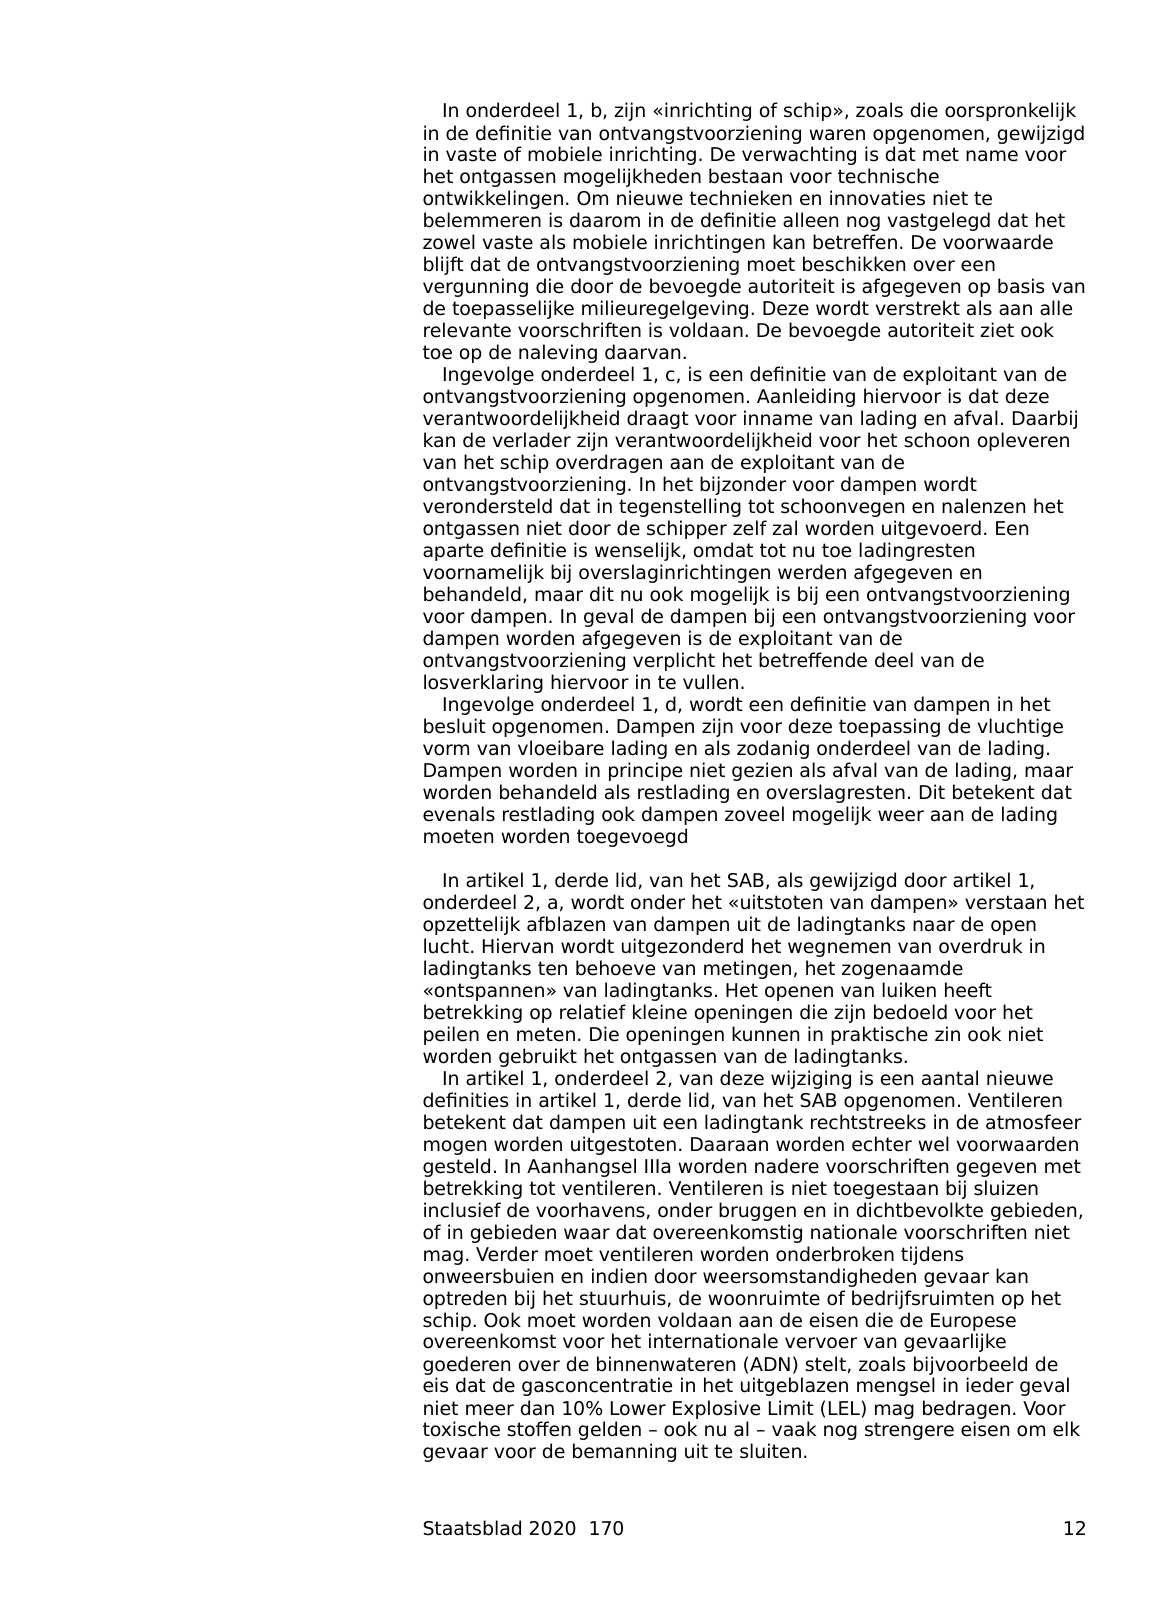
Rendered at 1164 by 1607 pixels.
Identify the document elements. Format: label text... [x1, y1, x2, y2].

text In artikel 1, onderdeel 2, van deze wijziging is een aantal nieuwe definities in artikel 1, derde lid, van het SAB opgenomen. Ventileren betekent dat dampen uit een ladingtank rechtstreeks in de atmosfeer mogen worden uitgestoten. Daaraan worden echter wel voorwaarden gesteld. In Aanhangsel IIIa worden nadere voorschriften gegeven met betrekking tot ventileren. Ventileren is niet toegestaan bij sluizen inclusief de voorhavens, onder bruggen en in dichtbevolkte gebieden, of in gebieden waar dat overeenkomstig nationale voorschriften niet mag. Verder moet ventileren worden onderbroken tijdens onweersbuien en indien door weersomstandigheden gevaar kan optreden bij het stuurhuis, de woonruimte of bedrijfsruimten op het schip. Ook moet worden voldaan aan de eisen die de Europese overeenkomst voor het internationale vervoer van gevaarlijke goederen over de binnenwateren (ADN) stelt, zoals bijvoorbeeld de eis dat de gasconcentratie in het uitgeblazen mengsel in ieder geval niet meer dan 10% Lower Explosive Limit (LEL) mag bedragen. Voor toxische stoffen gelden – ook nu al – vaak nog strengere eisen om elk gevaar voor de bemanning uit te sluiten. [422, 1068, 1087, 1463]
text Ingevolge onderdeel 1, d, wordt een definitie van dampen in het besluit opgenomen. Dampen zijn voor deze toepassing de vluchtige vorm van vloeibare lading en als zodanig onderdeel van de lading. Dampen worden in principe niet gezien als afval van de lading, maar worden behandeld als restlading en overslagresten. Dit betekent dat evenals restlading ook dampen zoveel mogelijk weer aan de lading moeten worden toegevoegd [422, 694, 1087, 848]
text Ingevolge onderdeel 1, c, is een definitie van de exploitant van de ontvangstvoorziening opgenomen. Aanleiding hiervoor is dat deze verantwoordelijkheid draagt voor inname van lading en afval. Daarbij kan de verlader zijn verantwoordelijkheid voor het schoon opleveren van het schip overdragen aan de exploitant van de ontvangstvoorziening. In het bijzonder voor dampen wordt verondersteld dat in tegenstelling tot schoonvegen en nalenzen het ontgassen niet door de schipper zelf zal worden uitgevoerd. Een aparte definitie is wenselijk, omdat tot nu toe ladingresten voornamelijk bij overslaginrichtingen werden afgegeven en behandeld, maar dit nu ook mogelijk is bij een ontvangstvoorziening voor dampen. In geval de dampen bij een ontvangstvoorziening voor dampen worden afgegeven is de exploitant van de ontvangstvoorziening verplicht het betreffende deel van de losverklaring hiervoor in te vullen. [422, 364, 1087, 694]
text In onderdeel 1, b, zijn «inrichting of schip», zoals die oorspronkelijk in de definitie van ontvangstvoorziening waren opgenomen, gewijzigd in vaste of mobiele inrichting. De verwachting is dat met name voor het ontgassen mogelijkheden bestaan voor technische ontwikkelingen. Om nieuwe technieken en innovaties niet te belemmeren is daarom in de definitie alleen nog vastgelegd dat het zowel vaste als mobiele inrichtingen kan betreffen. De voorwaarde blijft dat de ontvangstvoorziening moet beschikken over een vergunning die door de bevoegde autoriteit is afgegeven op basis van de toepasselijke milieuregelgeving. Deze wordt verstrekt als aan alle relevante voorschriften is voldaan. De bevoegde autoriteit ziet ook toe op de naleving daarvan. [422, 100, 1087, 364]
text In artikel 1, derde lid, van het SAB, als gewijzigd door artikel 1, onderdeel 2, a, wordt onder het «uitstoten van dampen» verstaan het opzettelijk afblazen van dampen uit de ladingtanks naar de open lucht. Hiervan wordt uitgezonderd het wegnemen van overdruk in ladingtanks ten behoeve van metingen, het zogenaamde «ontspannen» van ladingtanks. Het openen van luiken heeft betrekking op relatief kleine openingen die zijn bedoeld voor het peilen en meten. Die openingen kunnen in praktische zin ook niet worden gebruikt het ontgassen van de ladingtanks. [422, 870, 1087, 1068]
